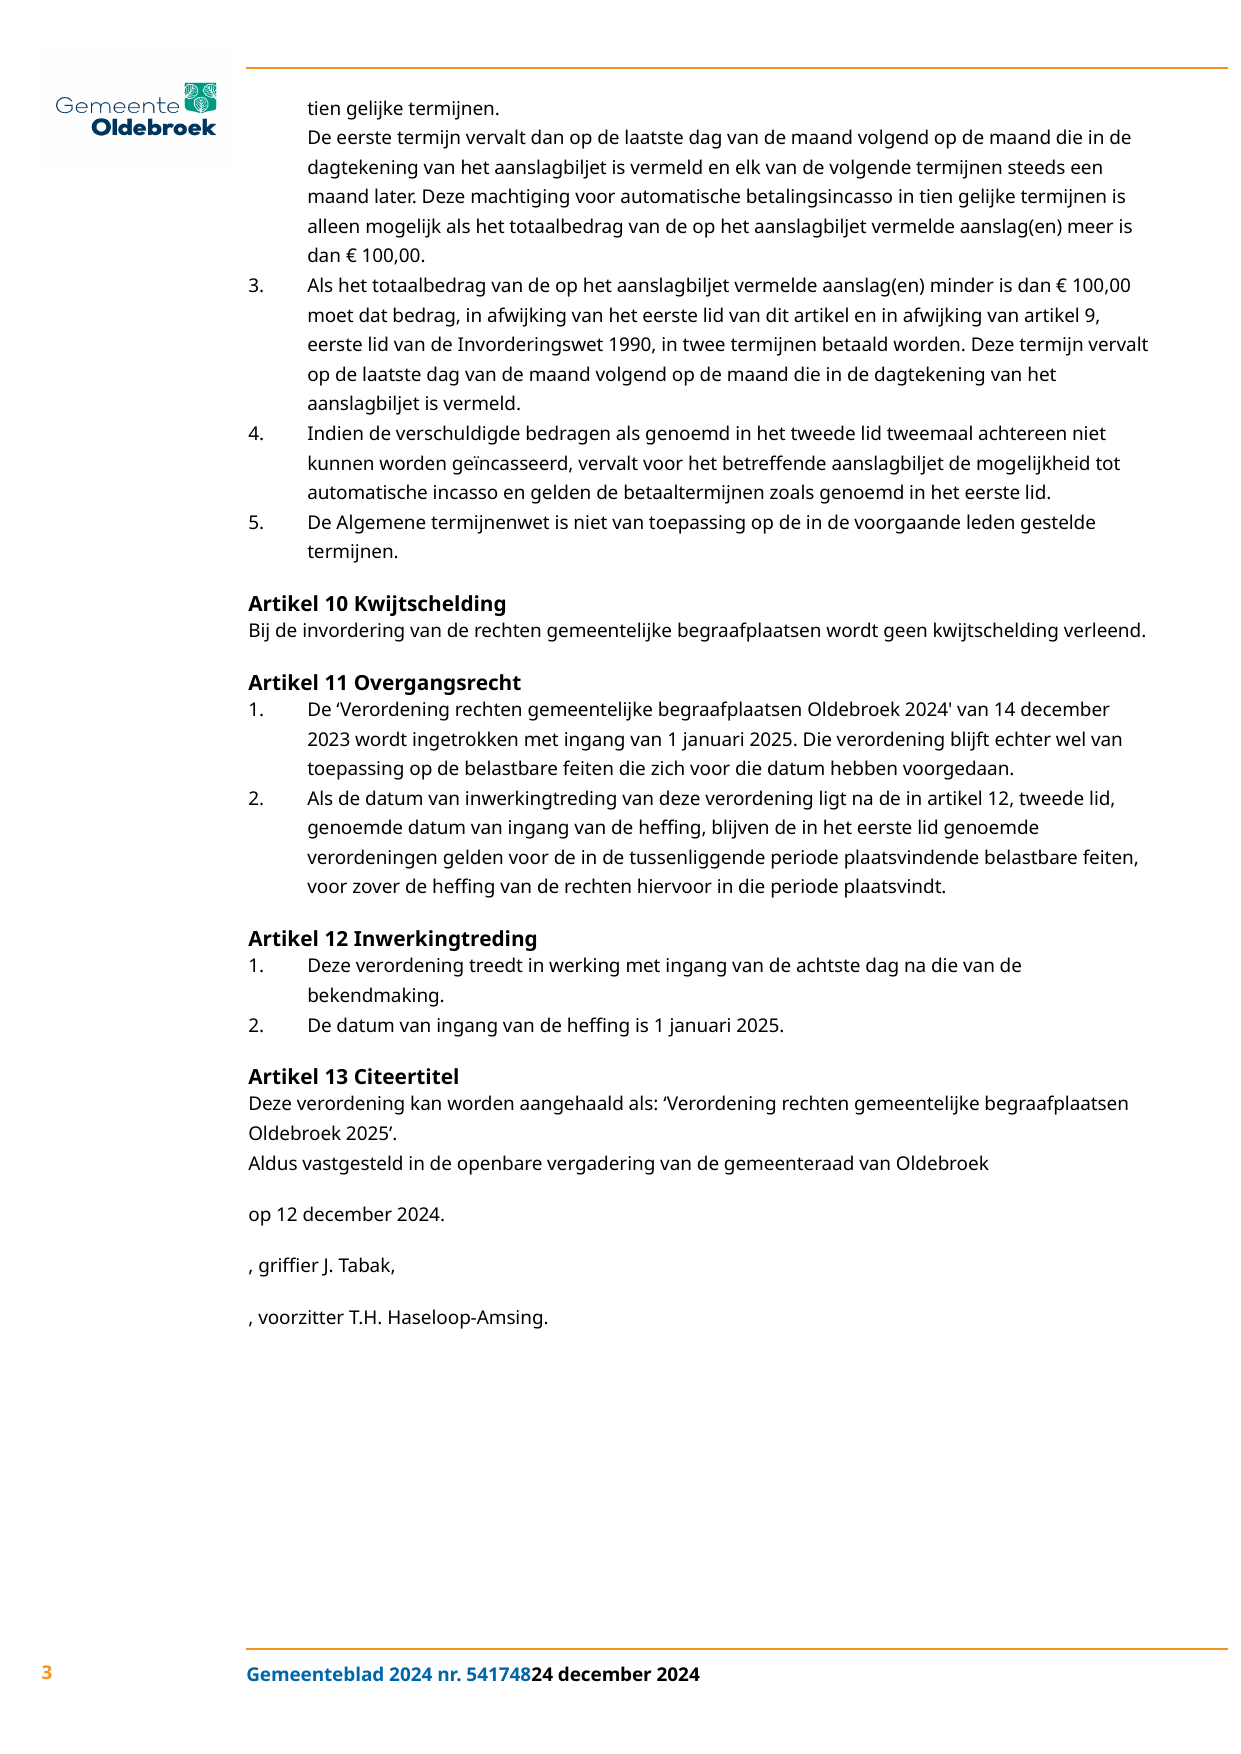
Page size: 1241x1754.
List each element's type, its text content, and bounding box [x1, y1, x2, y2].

text , voorzitter T.H. Haseloop-Amsing. [248, 1304, 1152, 1330]
list De Algemene termijnenwet is niet van toepassing op de in de voorgaande leden gestelde termijnen. [248, 509, 1152, 564]
list Deze verordening treedt in werking met ingang van de achtste dag na die van de bekendmaking. [248, 953, 1152, 1008]
text Artikel 12 Inwerkingtreding [248, 924, 1152, 953]
text Artikel 11 Overgangsrecht [248, 668, 1152, 696]
text Deze verordening kan worden aangehaald als: ‘Verordening rechten gemeentelijke begraafplaatsen Oldebroek 2025’. [248, 1091, 1152, 1146]
list De ‘Verordening rechten gemeentelijke begraafplaatsen Oldebroek 2024' van 14 december 2023 wordt ingetrokken met ingang van 1 januari 2025. Die verordening blijft echter wel van toepassing op de belastbare feiten die zich voor die datum hebben voorgedaan. [248, 696, 1152, 781]
list Indien de verschuldigde bedragen als genoemd in het tweede lid tweemaal achtereen niet kunnen worden geïncasseerd, vervalt voor het betreffende aanslagbiljet de mogelijkheid tot automatische incasso en gelden de betaaltermijnen zoals genoemd in het eerste lid. [248, 420, 1152, 505]
picture [41, 47, 231, 172]
text , griffier J. Tabak, [248, 1253, 1152, 1278]
list Als de datum van inwerkingtreding van deze verordening ligt na de in artikel 12, tweede lid, genoemde datum van ingang van de heffing, blijven de in het eerste lid genoemde verordeningen gelden voor de in de tussenliggende periode plaatsvindende belastbare feiten, voor zover de heffing van de rechten hiervoor in die periode plaatsvindt. [248, 785, 1152, 899]
list De eerste termijn vervalt dan op de laatste dag van de maand volgend op de maand die in de dagtekening van het aanslagbiljet is vermeld en elk van de volgende termijnen steeds een maand later. Deze machtiging voor automatische betalingsincasso in tien gelijke termijnen is alleen mogelijk als het totaalbedrag van de op het aanslagbiljet vermelde aanslag(en) meer is dan € 100,00. [248, 124, 1152, 268]
list Als het totaalbedrag van de op het aanslagbiljet vermelde aanslag(en) minder is dan € 100,00 moet dat bedrag, in afwijking van het eerste lid van dit artikel en in afwijking van artikel 9, eerste lid van de Invorderingswet 1990, in twee termijnen betaald worden. Deze termijn vervalt op de laatste dag van de maand volgend op de maand die in de dagtekening van het aanslagbiljet is vermeld. [248, 272, 1152, 416]
text Aldus vastgesteld in de openbare vergadering van de gemeenteraad van Oldebroek [248, 1150, 1152, 1176]
text Artikel 13 Citeertitel [248, 1062, 1152, 1091]
list De datum van ingang van de heffing is 1 januari 2025. [248, 1012, 1152, 1037]
list tien gelijke termijnen. [248, 95, 1152, 121]
text op 12 december 2024. [248, 1201, 1152, 1227]
text Artikel 10 Kwijtschelding [248, 589, 1152, 617]
text Bij de invordering van de rechten gemeentelijke begraafplaatsen wordt geen kwijtschelding verleend. [248, 617, 1152, 643]
